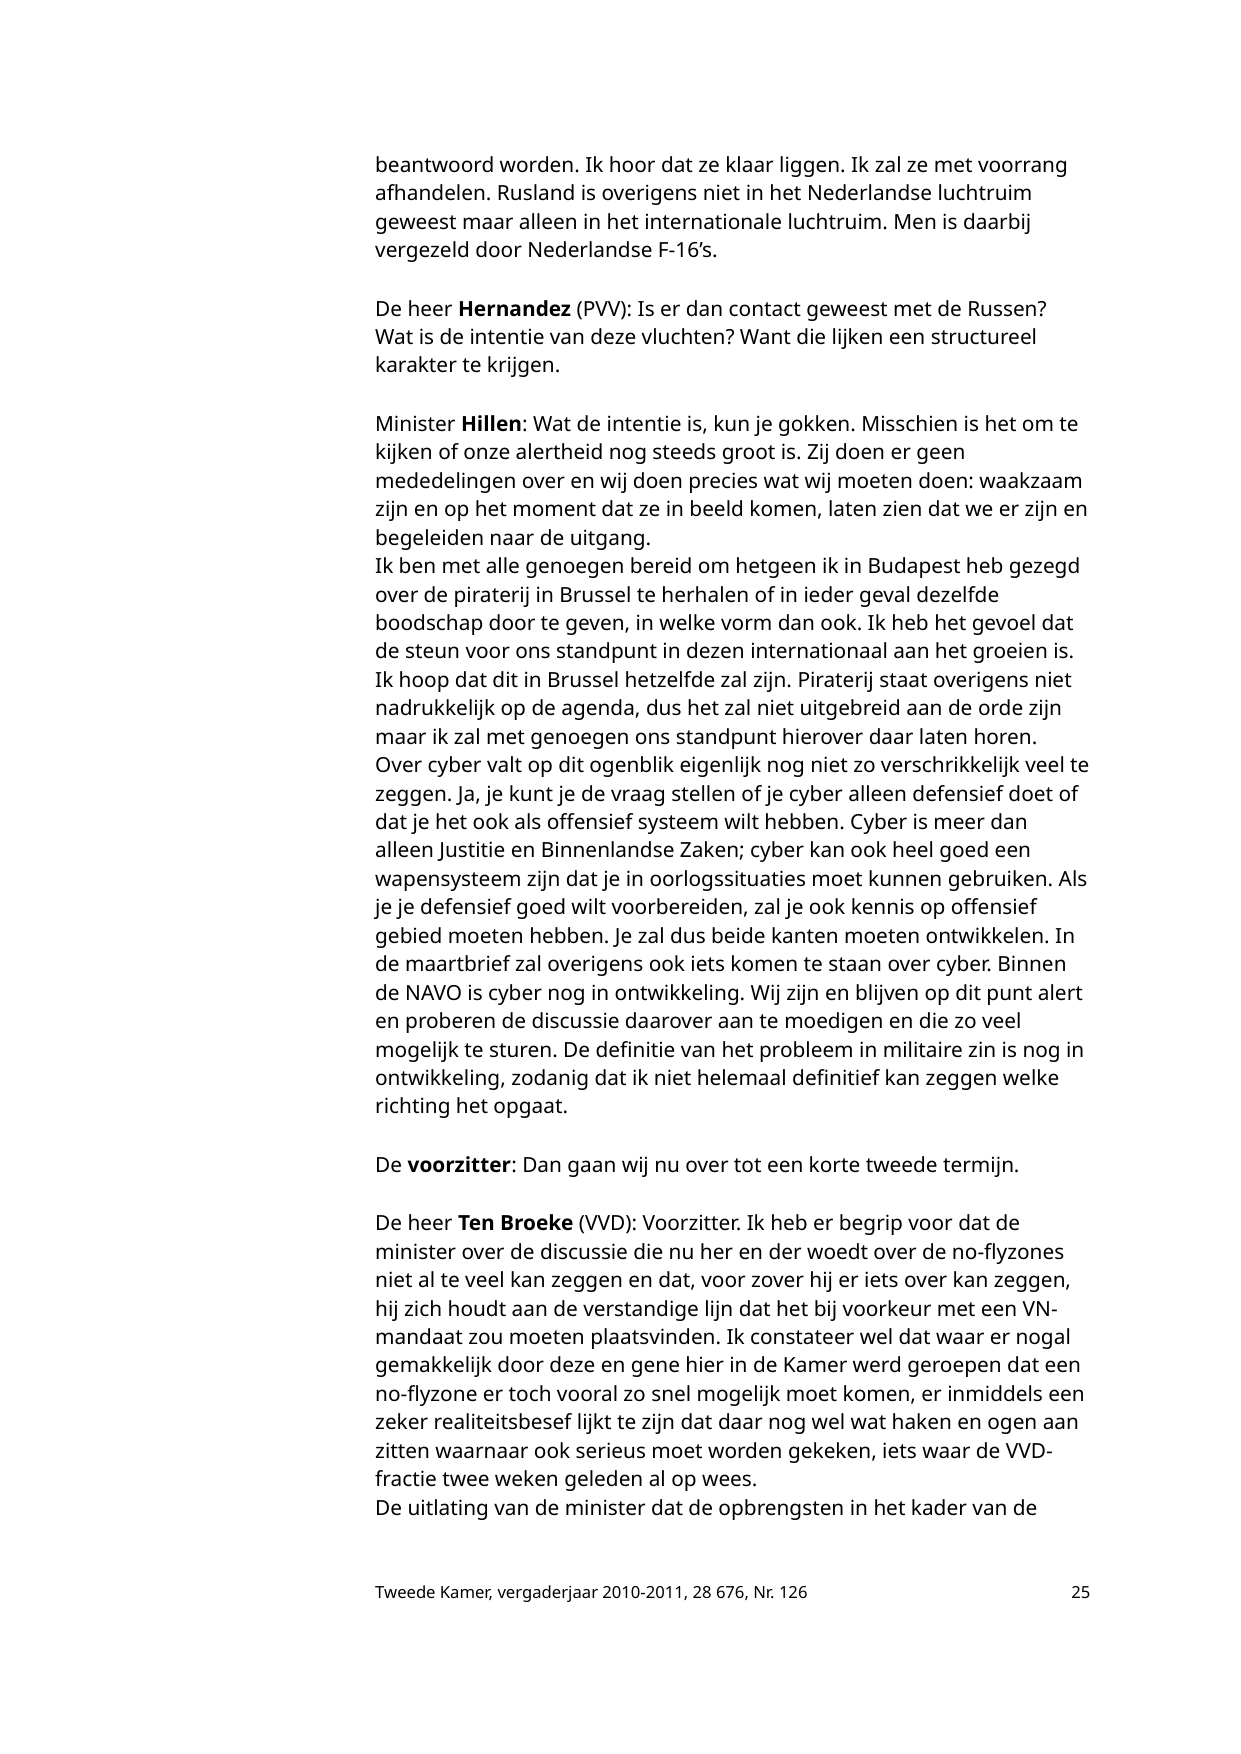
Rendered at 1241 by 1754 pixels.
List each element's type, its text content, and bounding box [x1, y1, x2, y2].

text beantwoord worden. Ik hoor dat ze klaar liggen. Ik zal ze met voorrang afhandelen. Rusland is overigens niet in het Nederlandse luchtruim geweest maar alleen in het internationale luchtruim. Men is daarbij vergezeld door Nederlandse F-16’s. [375, 150, 1090, 264]
text De heer Hernandez (PVV): Is er dan contact geweest met de Russen? Wat is de intentie van deze vluchten? Want die lijken een structureel karakter te krijgen. [375, 294, 1090, 379]
text Minister Hillen: Wat de intentie is, kun je gokken. Misschien is het om te kijken of onze alertheid nog steeds groot is. Zij doen er geen mededelingen over en wij doen precies wat wij moeten doen: waakzaam zijn en op het moment dat ze in beeld komen, laten zien dat we er zijn en begeleiden naar de uitgang. [375, 409, 1090, 551]
text De heer Ten Broeke (VVD): Voorzitter. Ik heb er begrip voor dat de minister over de discussie die nu her en der woedt over de no-flyzones niet al te veel kan zeggen en dat, voor zover hij er iets over kan zeggen, hij zich houdt aan de verstandige lijn dat het bij voorkeur met een VN-mandaat zou moeten plaatsvinden. Ik constateer wel dat waar er nogal gemakkelijk door deze en gene hier in de Kamer werd geroepen dat een no-flyzone er toch vooral zo snel mogelijk moet komen, er inmiddels een zeker realiteitsbesef lijkt te zijn dat daar nog wel wat haken en ogen aan zitten waarnaar ook serieus moet worden gekeken, iets waar de VVD-fractie twee weken geleden al op wees. [375, 1208, 1090, 1493]
text Ik ben met alle genoegen bereid om hetgeen ik in Budapest heb gezegd over de piraterij in Brussel te herhalen of in ieder geval dezelfde boodschap door te geven, in welke vorm dan ook. Ik heb het gevoel dat de steun voor ons standpunt in dezen internationaal aan het groeien is. Ik hoop dat dit in Brussel hetzelfde zal zijn. Piraterij staat overigens niet nadrukkelijk op de agenda, dus het zal niet uitgebreid aan de orde zijn maar ik zal met genoegen ons standpunt hierover daar laten horen. [375, 551, 1090, 750]
text De voorzitter: Dan gaan wij nu over tot een korte tweede termijn. [375, 1150, 1090, 1178]
text Over cyber valt op dit ogenblik eigenlijk nog niet zo verschrikkelijk veel te zeggen. Ja, je kunt je de vraag stellen of je cyber alleen defensief doet of dat je het ook als offensief systeem wilt hebben. Cyber is meer dan alleen Justitie en Binnenlandse Zaken; cyber kan ook heel goed een wapensysteem zijn dat je in oorlogssituaties moet kunnen gebruiken. Als je je defensief goed wilt voorbereiden, zal je ook kennis op offensief gebied moeten hebben. Je zal dus beide kanten moeten ontwikkelen. In de maartbrief zal overigens ook iets komen te staan over cyber. Binnen de NAVO is cyber nog in ontwikkeling. Wij zijn en blijven op dit punt alert en proberen de discussie daarover aan te moedigen en die zo veel mogelijk te sturen. De definitie van het probleem in militaire zin is nog in ontwikkeling, zodanig dat ik niet helemaal definitief kan zeggen welke richting het opgaat. [375, 750, 1090, 1120]
text De uitlating van de minister dat de opbrengsten in het kader van de [375, 1493, 1090, 1521]
